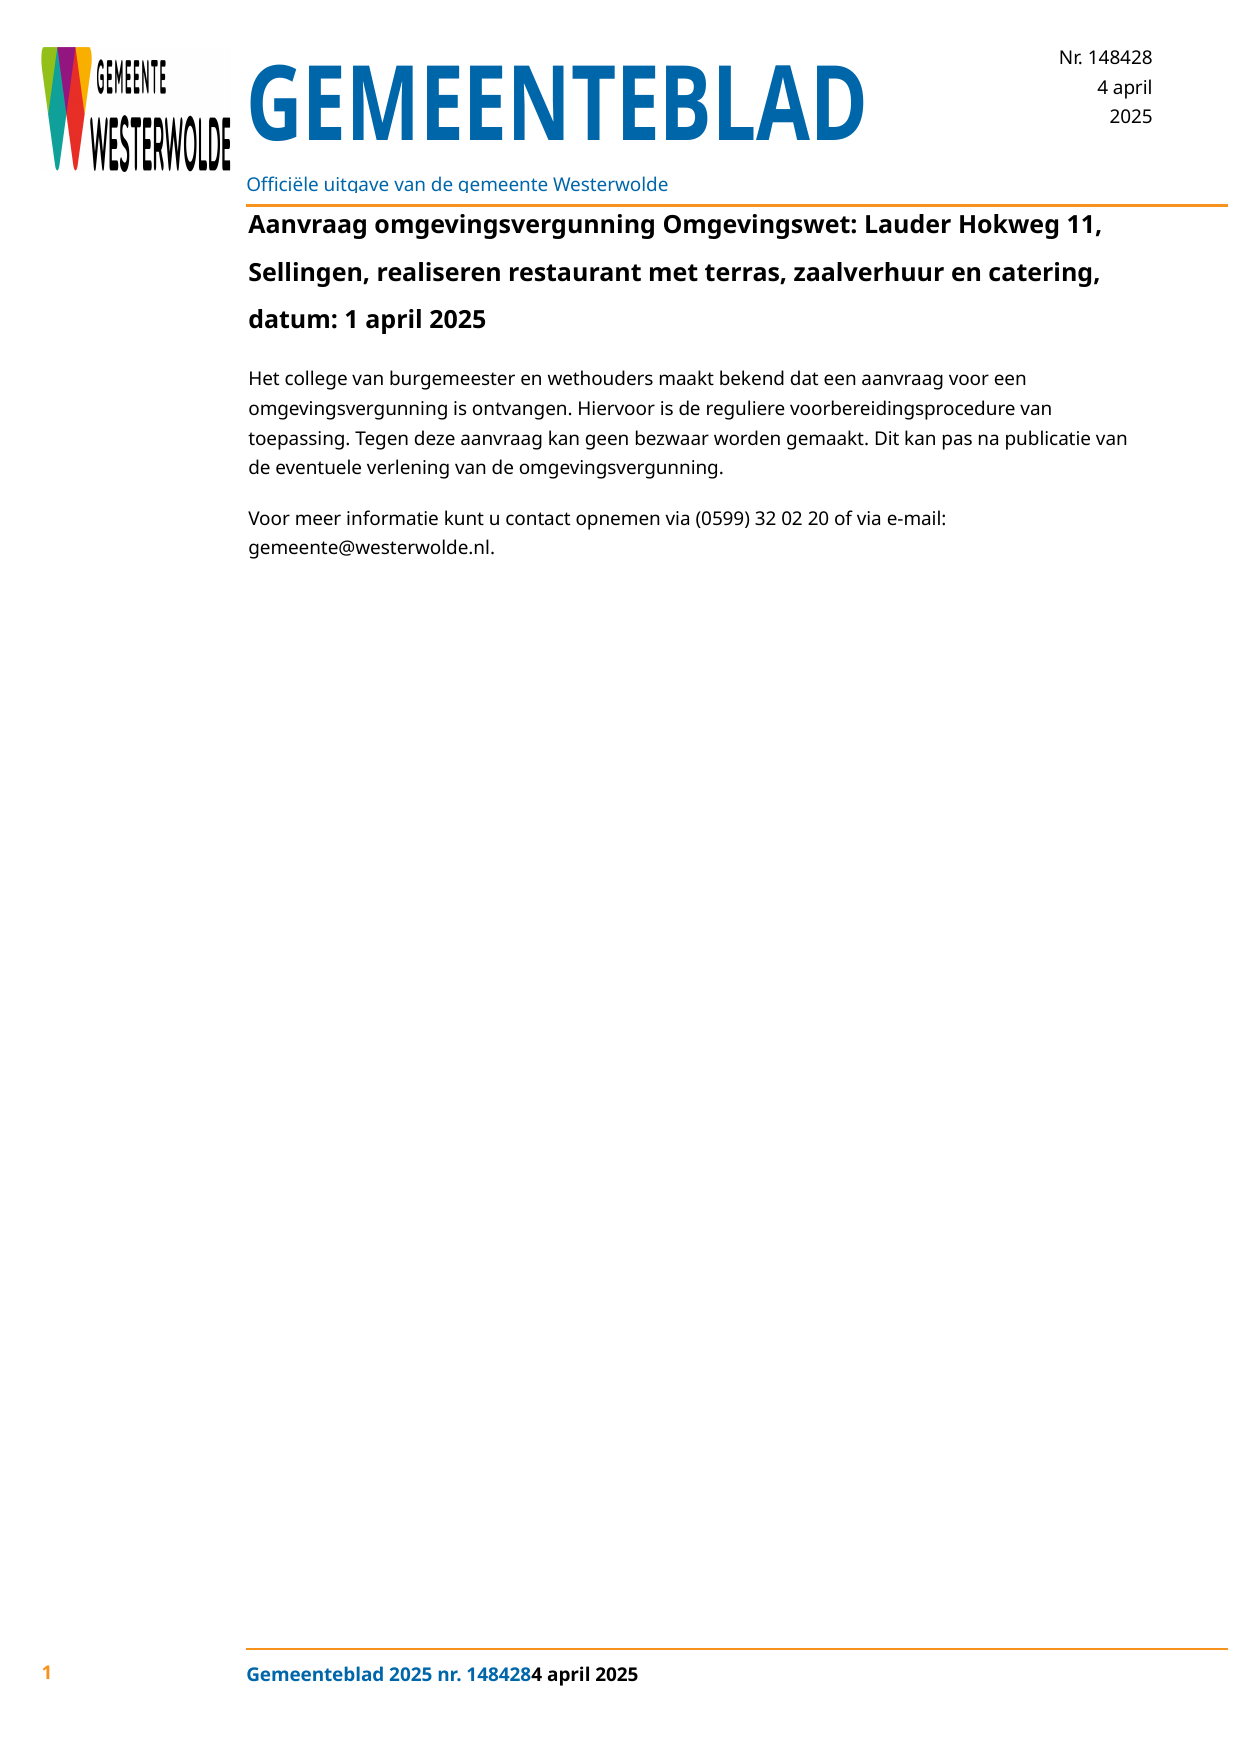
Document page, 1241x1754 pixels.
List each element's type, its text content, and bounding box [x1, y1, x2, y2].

text Voor meer informatie kunt u contact opnemen via (0599) 32 02 20 of via e-mail: gemeente@westerwolde.nl. [248, 505, 1152, 560]
text Het college van burgemeester en wethouders maakt bekend dat een aanvraag voor een omgevingsvergunning is ontvangen. Hiervoor is de reguliere voorbereidingsprocedure van toepassing. Tegen deze aanvraag kan geen bezwaar worden gemaakt. Dit kan pas na publicatie van de eventuele verlening van de omgevingsvergunning. [248, 366, 1152, 480]
picture [41, 47, 231, 172]
text Aanvraag omgevingsvergunning Omgevingswet: Lauder Hokweg 11, Sellingen, realiseren restaurant met terras, zaalverhuur en catering, datum: 1 april 2025 [248, 207, 1152, 336]
